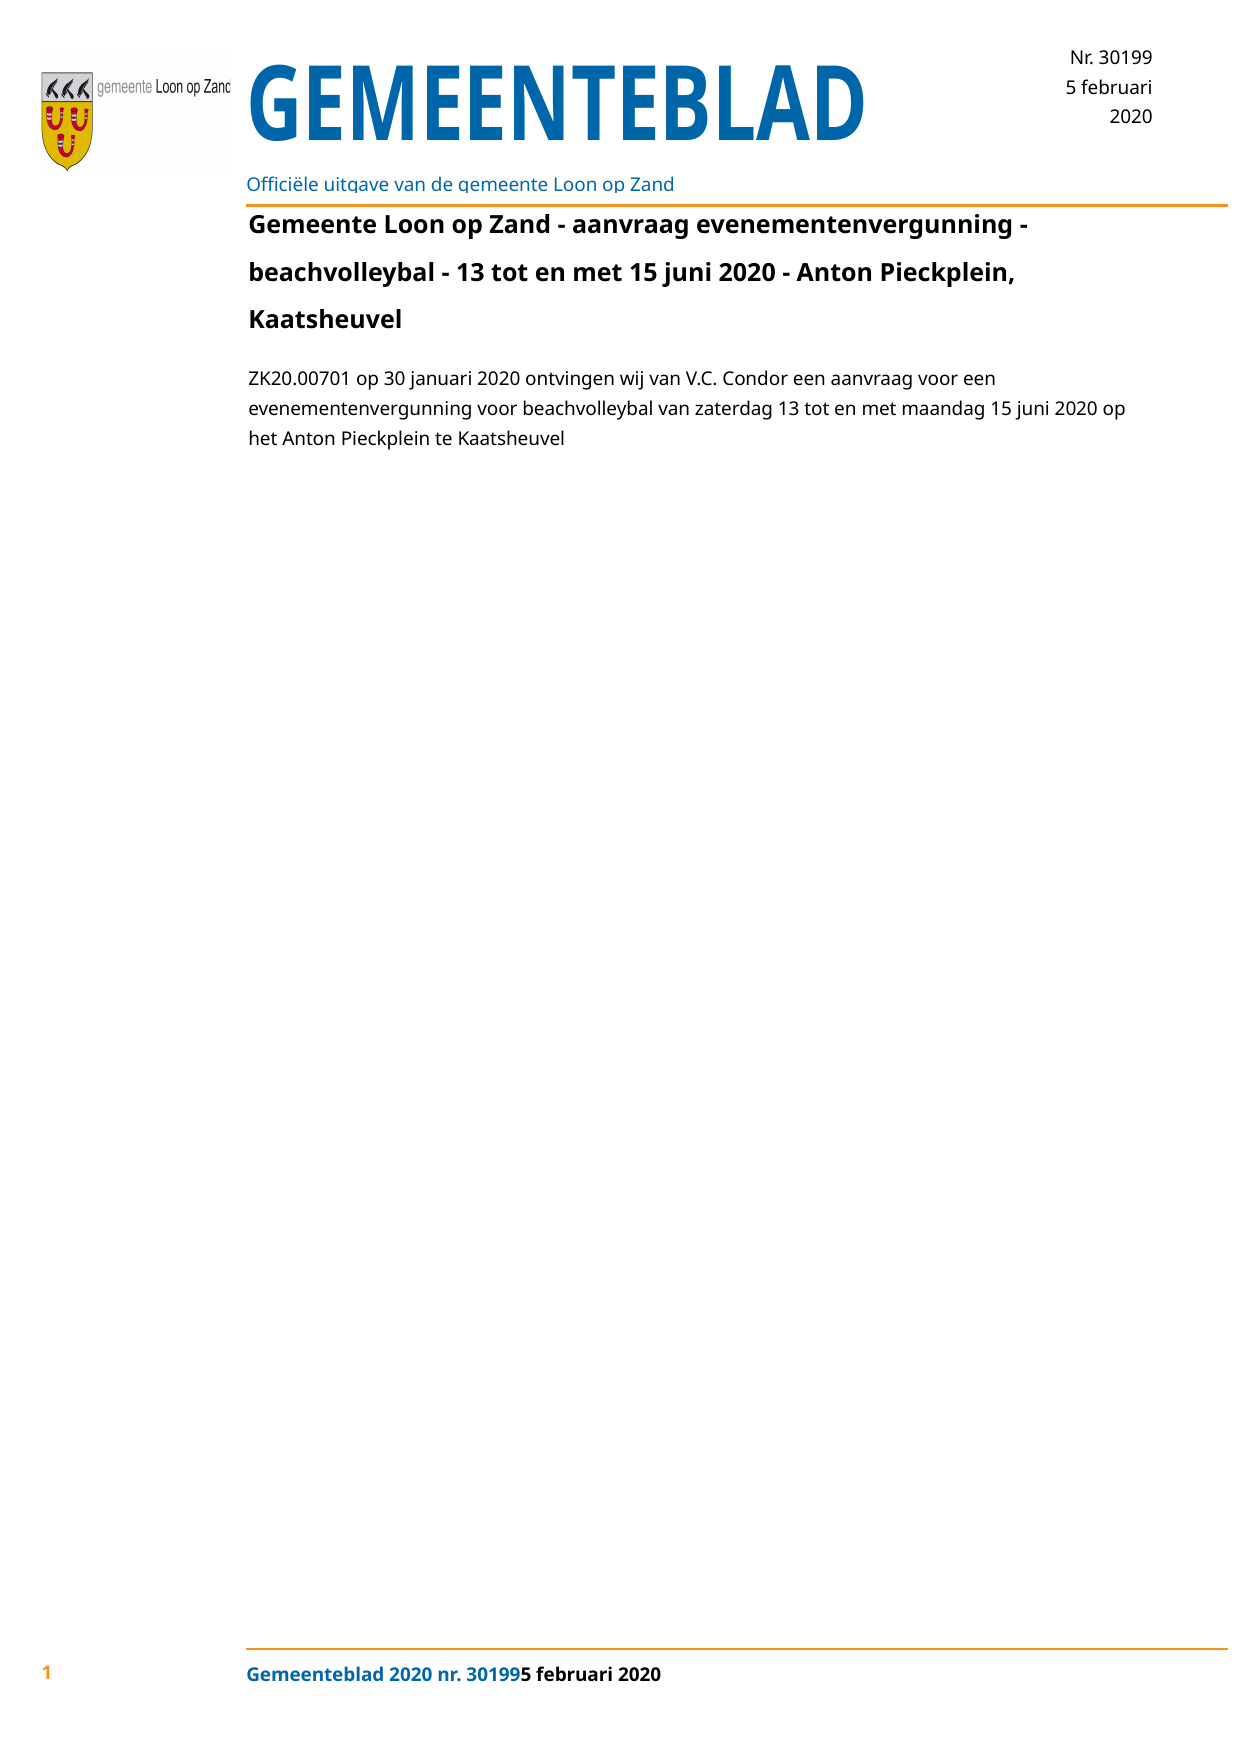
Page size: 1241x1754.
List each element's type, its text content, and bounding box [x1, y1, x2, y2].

picture [41, 47, 231, 172]
text ZK20.00701 op 30 januari 2020 ontvingen wij van V.C. Condor een aanvraag voor een evenementenvergunning voor beachvolleybal van zaterdag 13 tot en met maandag 15 juni 2020 op het Anton Pieckplein te Kaatsheuvel [248, 366, 1152, 450]
text Gemeente Loon op Zand - aanvraag evenementenvergunning - beachvolleybal - 13 tot en met 15 juni 2020 - Anton Pieckplein, Kaatsheuvel [248, 207, 1152, 336]
